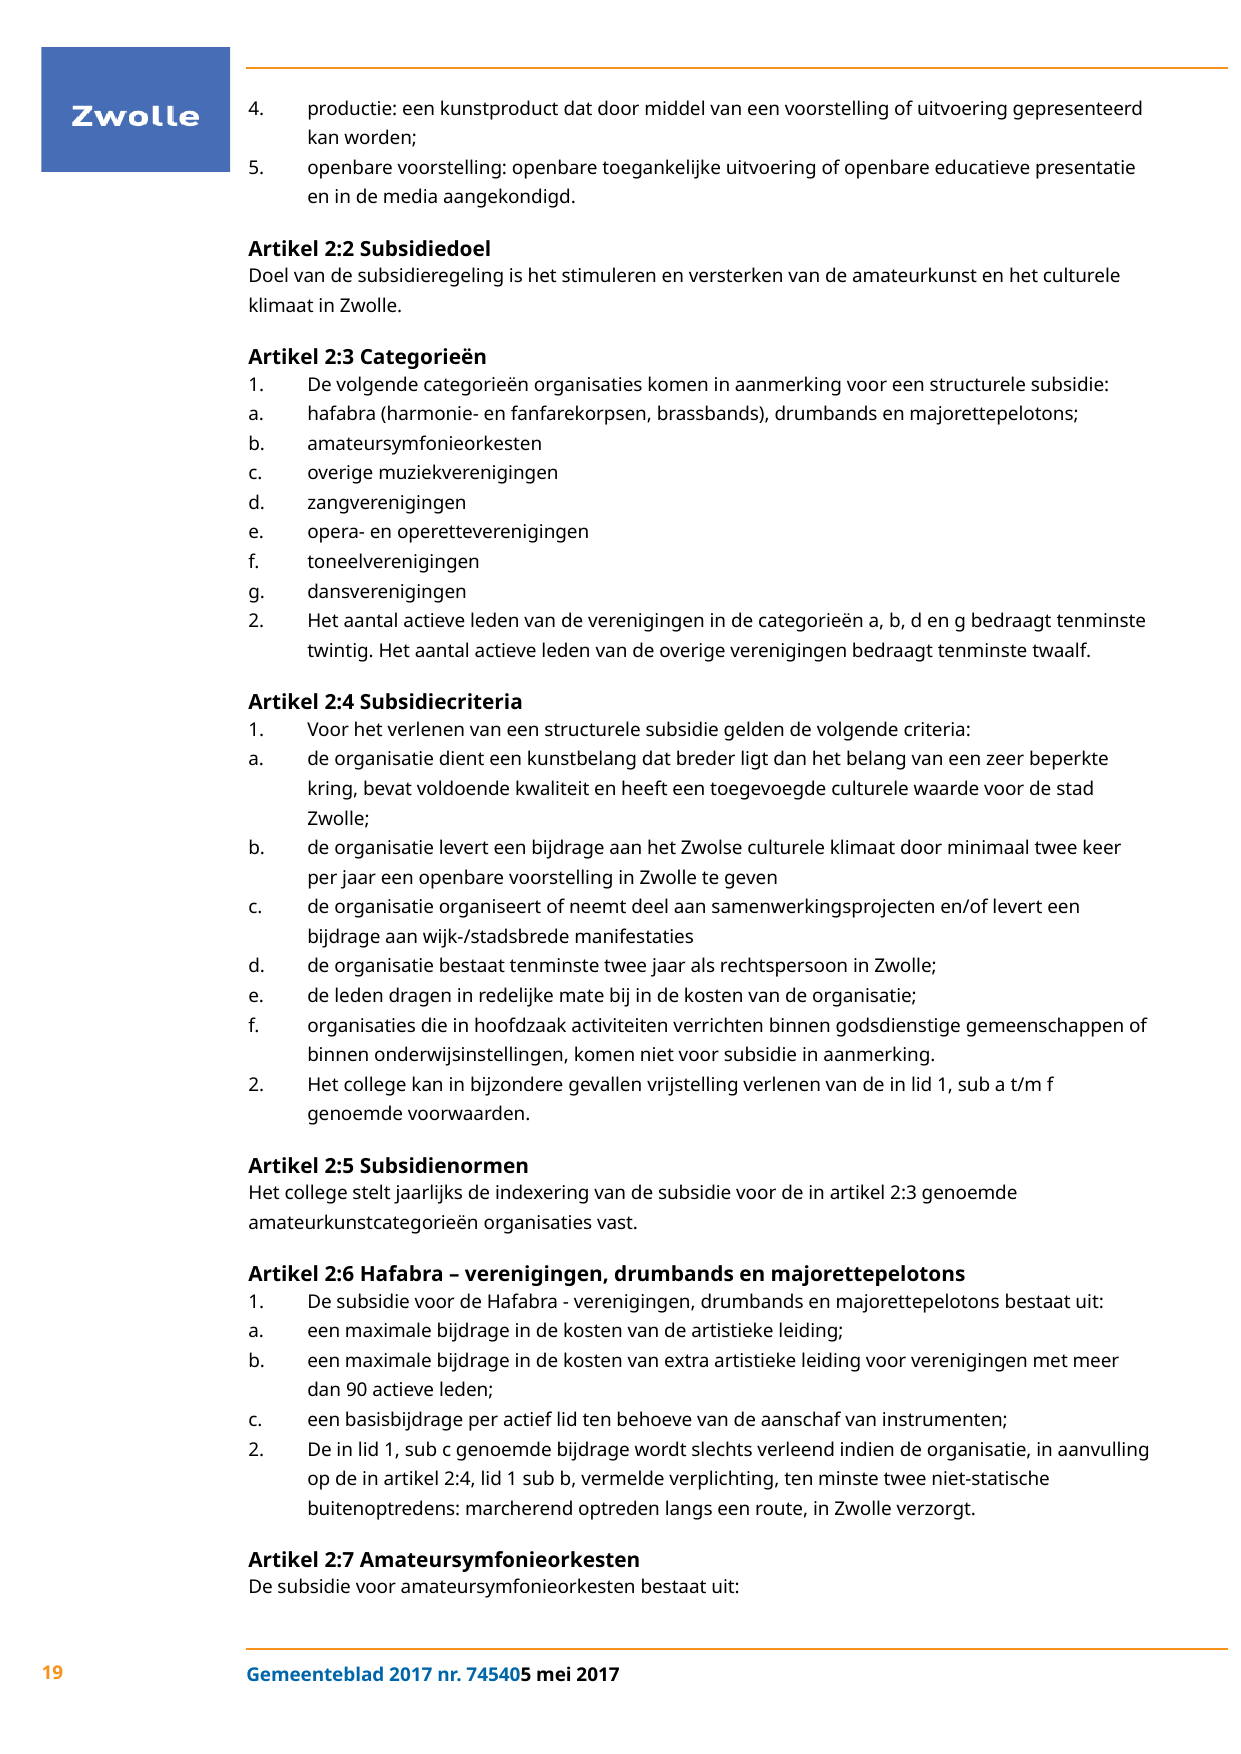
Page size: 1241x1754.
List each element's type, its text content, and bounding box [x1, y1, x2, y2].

list een maximale bijdrage in de kosten van de artistieke leiding; [248, 1317, 1152, 1343]
text De subsidie voor amateursymfonieorkesten bestaat uit: [248, 1574, 1152, 1599]
list De volgende categorieën organisaties komen in aanmerking voor een structurele subsidie: [248, 371, 1152, 397]
text Artikel 2:7 Amateursymfonieorkesten [248, 1545, 1152, 1574]
list de leden dragen in redelijke mate bij in de kosten van de organisatie; [248, 982, 1152, 1008]
text Artikel 2:6 Hafabra – verenigingen, drumbands en majorettepelotons [248, 1259, 1152, 1288]
text Artikel 2:3 Categorieën [248, 342, 1152, 371]
list een maximale bijdrage in de kosten van extra artistieke leiding voor verenigingen met meer dan 90 actieve leden; [248, 1347, 1152, 1402]
text Doel van de subsidieregeling is het stimuleren en versterken van de amateurkunst en het culturele klimaat in Zwolle. [248, 262, 1152, 318]
list openbare voorstelling: openbare toegankelijke uitvoering of openbare educatieve presentatie en in de media aangekondigd. [248, 154, 1152, 209]
text Het college stelt jaarlijks de indexering van de subsidie voor de in artikel 2:3 genoemde amateurkunstcategorieën organisaties vast. [248, 1179, 1152, 1235]
text Artikel 2:2 Subsidiedoel [248, 234, 1152, 262]
list amateursymfonieorkesten [248, 430, 1152, 456]
list een basisbijdrage per actief lid ten behoeve van de aanschaf van instrumenten; [248, 1406, 1152, 1432]
text Artikel 2:5 Subsidienormen [248, 1151, 1152, 1179]
list De subsidie voor de Hafabra - verenigingen, drumbands en majorettepelotons bestaat uit: [248, 1288, 1152, 1313]
list opera- en operetteverenigingen [248, 519, 1152, 544]
list zangverenigingen [248, 489, 1152, 515]
list Het aantal actieve leden van de verenigingen in de categorieën a, b, d en g bedraagt tenminste twintig. Het aantal actieve leden van de overige verenigingen bedraagt tenminste twaalf. [248, 607, 1152, 663]
list De in lid 1, sub c genoemde bijdrage wordt slechts verleend indien de organisatie, in aanvulling op de in artikel 2:4, lid 1 sub b, vermelde verplichting, ten minste twee niet-statische buitenoptredens: marcherend optreden langs een route, in Zwolle verzorgt. [248, 1436, 1152, 1521]
list productie: een kunstproduct dat door middel van een voorstelling of uitvoering gepresenteerd kan worden; [248, 95, 1152, 150]
picture [41, 47, 231, 172]
list Het college kan in bijzondere gevallen vrijstelling verlenen van de in lid 1, sub a t/m f genoemde voorwaarden. [248, 1071, 1152, 1126]
list de organisatie levert een bijdrage aan het Zwolse culturele klimaat door minimaal twee keer per jaar een openbare voorstelling in Zwolle te geven [248, 834, 1152, 889]
list organisaties die in hoofdzaak activiteiten verrichten binnen godsdienstige gemeenschappen of binnen onderwijsinstellingen, komen niet voor subsidie in aanmerking. [248, 1012, 1152, 1067]
list de organisatie bestaat tenminste twee jaar als rechtspersoon in Zwolle; [248, 953, 1152, 978]
list Voor het verlenen van een structurele subsidie gelden de volgende criteria: [248, 716, 1152, 742]
list dansverenigingen [248, 578, 1152, 604]
list de organisatie organiseert of neemt deel aan samenwerkingsprojecten en/of levert een bijdrage aan wijk-/stadsbrede manifestaties [248, 893, 1152, 949]
list toneelverenigingen [248, 548, 1152, 574]
text Artikel 2:4 Subsidiecriteria [248, 687, 1152, 716]
list overige muziekverenigingen [248, 459, 1152, 485]
list de organisatie dient een kunstbelang dat breder ligt dan het belang van een zeer beperkte kring, bevat voldoende kwaliteit en heeft een toegevoegde culturele waarde voor de stad Zwolle; [248, 746, 1152, 830]
list hafabra (harmonie- en fanfarekorpsen, brassbands), drumbands en majorettepelotons; [248, 400, 1152, 426]
